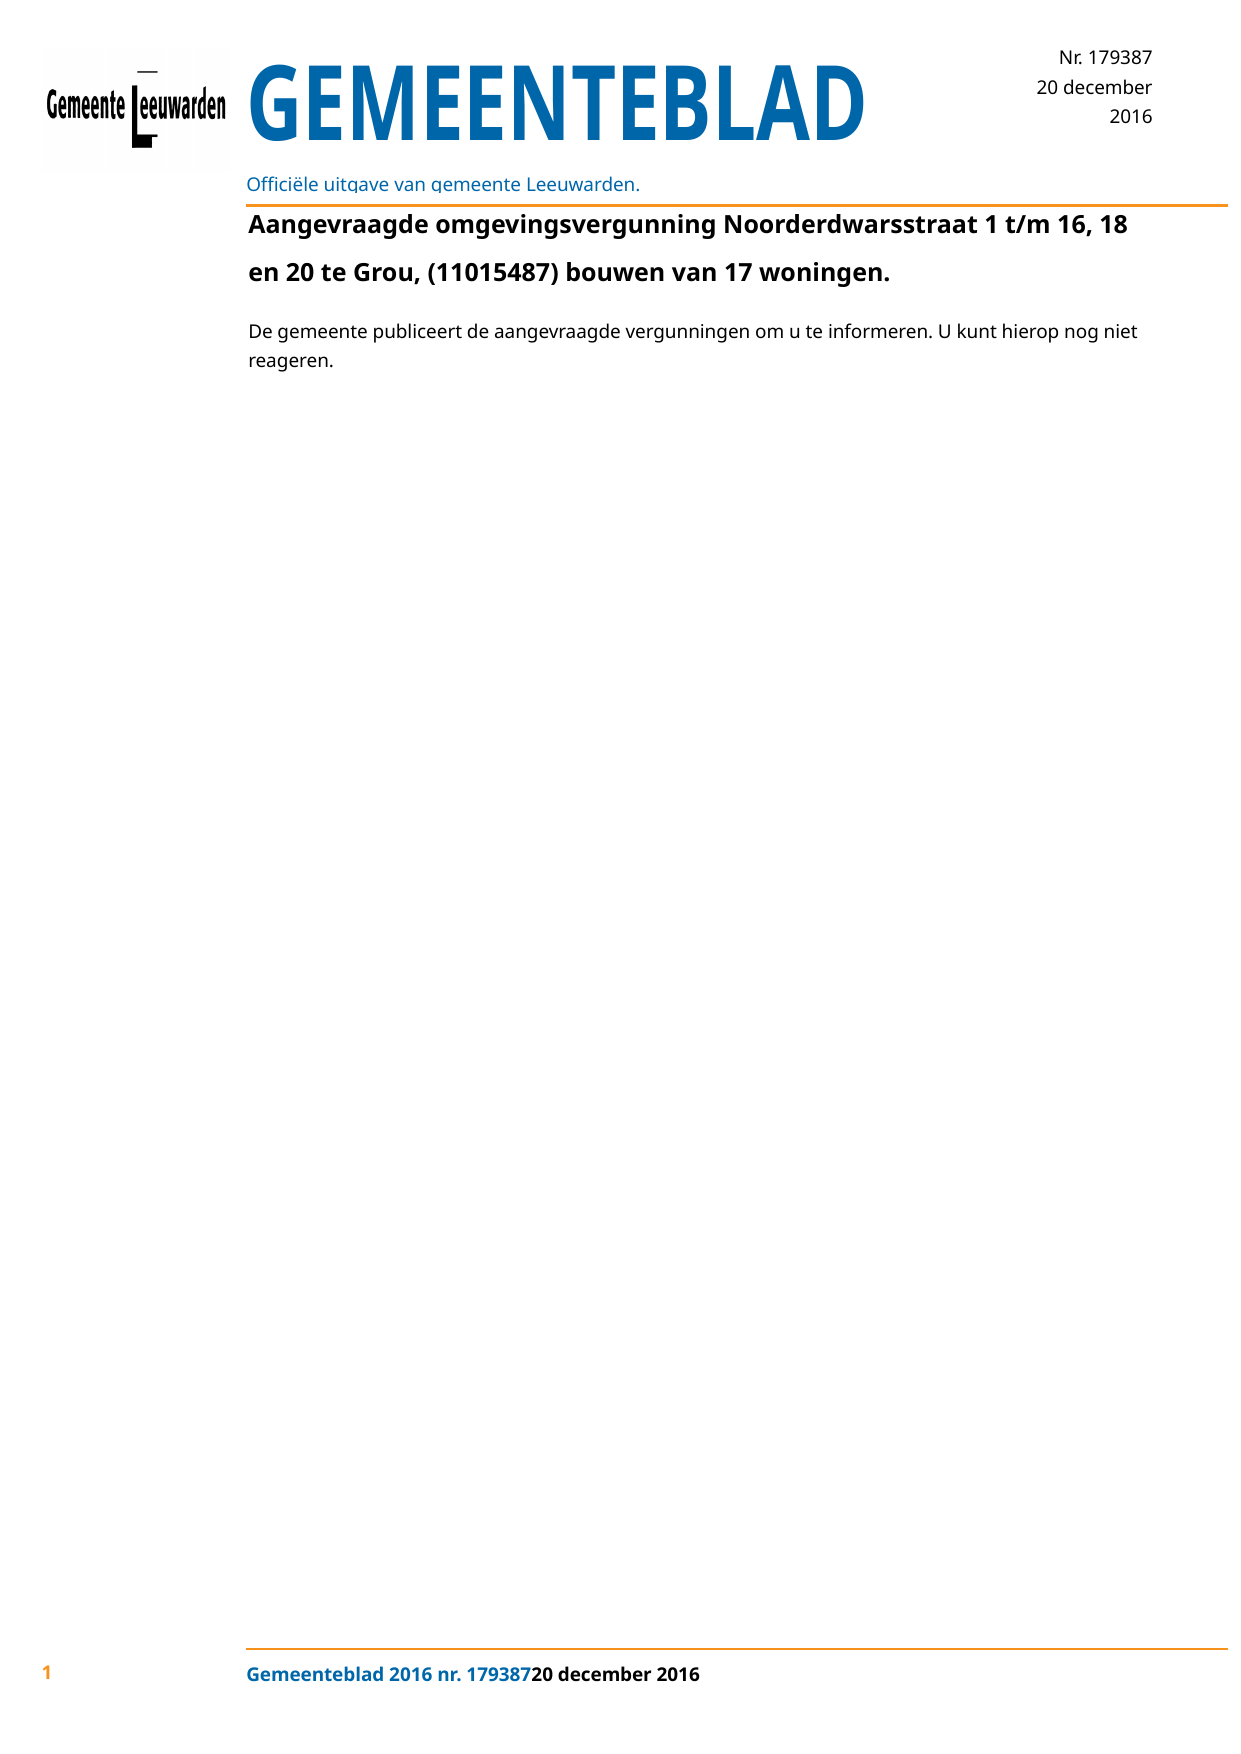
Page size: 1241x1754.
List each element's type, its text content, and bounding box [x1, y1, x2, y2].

picture [41, 47, 231, 172]
text De gemeente publiceert de aangevraagde vergunningen om u te informeren. U kunt hierop nog niet reageren. [248, 318, 1152, 373]
text Aangevraagde omgevingsvergunning Noorderdwarsstraat 1 t/m 16, 18 en 20 te Grou, (11015487) bouwen van 17 woningen. [248, 207, 1152, 288]
